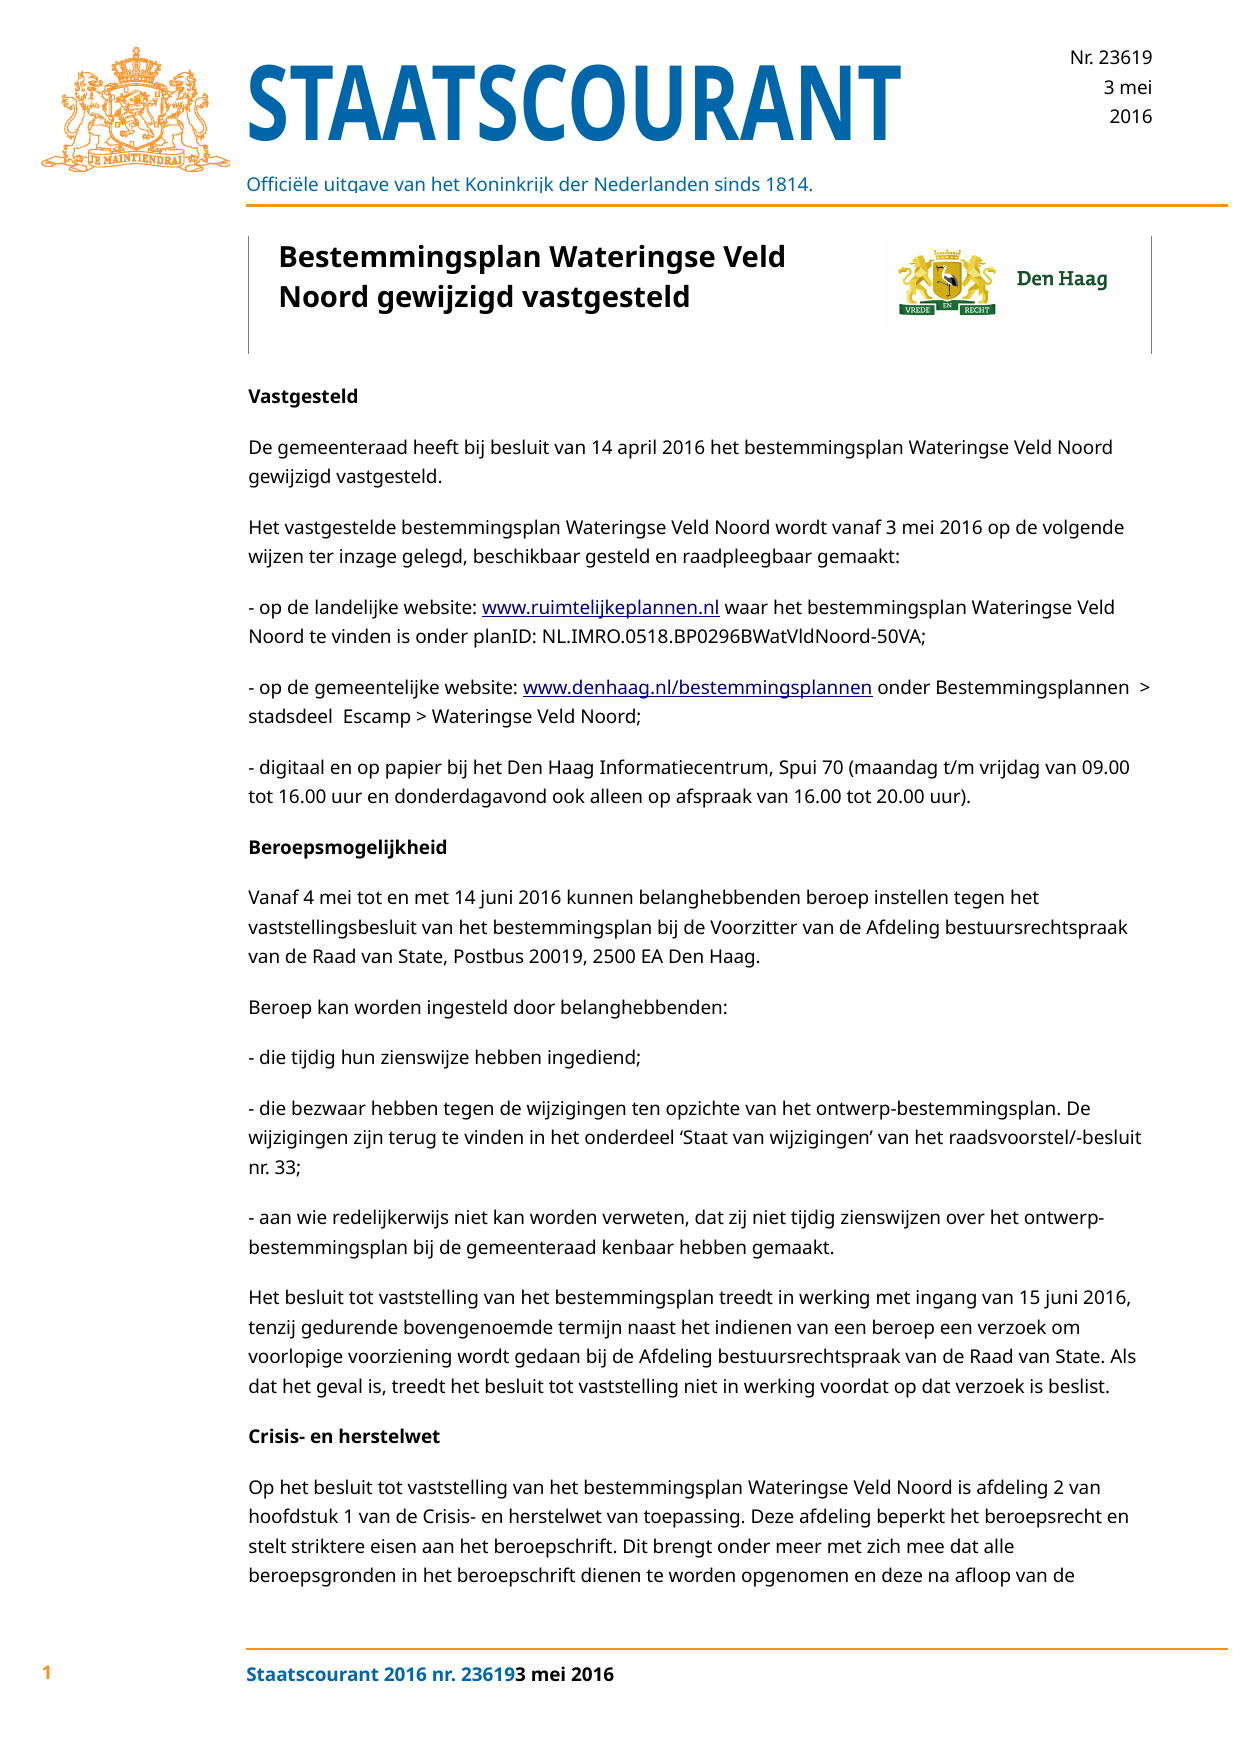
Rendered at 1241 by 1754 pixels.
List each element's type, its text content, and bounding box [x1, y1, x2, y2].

text - die tijdig hun zienswijze hebben ingediend; [248, 1044, 1152, 1070]
text Vastgesteld [248, 383, 1152, 409]
text Beroep kan worden ingesteld door belanghebbenden: [248, 994, 1152, 1020]
text Het vastgestelde bestemmingsplan Wateringse Veld Noord wordt vanaf 3 mei 2016 op de volgende wijzen ter inzage gelegd, beschikbaar gesteld en raadpleegbaar gemaakt: [248, 514, 1152, 569]
text - die bezwaar hebben tegen de wijzigingen ten opzichte van het ontwerp-bestemmingsplan. De wijzigingen zijn terug te vinden in het onderdeel ‘Staat van wijzigingen’ van het raadsvoorstel/-besluit nr. 33; [248, 1095, 1152, 1180]
table_header Bestemmingsplan Wateringse Veld Noord gewijzigd vastgesteld [249, 236, 850, 354]
text De gemeenteraad heeft bij besluit van 14 april 2016 het bestemmingsplan Wateringse Veld Noord gewijzigd vastgesteld. [248, 434, 1152, 489]
text - op de landelijke website: www.ruimtelijkeplannen.nl waar het bestemmingsplan Wateringse Veld Noord te vinden is onder planID: NL.IMRO.0518.BP0296BWatVldNoord-50VA; [248, 594, 1152, 649]
text - digitaal en op papier bij het Den Haag Informatiecentrum, Spui 70 (maandag t/m vrijdag van 09.00 tot 16.00 uur en donderdagavond ook alleen op afspraak van 16.00 tot 20.00 uur). [248, 754, 1152, 809]
text - op de gemeentelijke website: www.denhaag.nl/bestemmingsplannen onder Bestemmingsplannen > stadsdeel Escamp > Wateringse Veld Noord; [248, 674, 1152, 729]
text Op het besluit tot vaststelling van het bestemmingsplan Wateringse Veld Noord is afdeling 2 van hoofdstuk 1 van de Crisis- en herstelwet van toepassing. Deze afdeling beperkt het beroepsrecht en stelt striktere eisen aan het beroepschrift. Dit brengt onder meer met zich mee dat alle beroepsgronden in het beroepschrift dienen te worden opgenomen en deze na afloop van de [248, 1474, 1152, 1588]
text - aan wie redelijkerwijs niet kan worden verweten, dat zij niet tijdig zienswijzen over het ontwerp-bestemmingsplan bij de gemeenteraad kenbaar hebben gemaakt. [248, 1204, 1152, 1260]
text Het besluit tot vaststelling van het bestemmingsplan treedt in werking met ingang van 15 juni 2016, tenzij gedurende bovengenoemde termijn naast het indienen van een beroep een verzoek om voorlopige voorziening wordt gedaan bij de Afdeling bestuursrechtspraak van de Raad van State. Als dat het geval is, treedt het besluit tot vaststelling niet in werking voordat op dat verzoek is beslist. [248, 1284, 1152, 1399]
text Beroepsmogelijkheid [248, 834, 1152, 860]
table_header [850, 236, 1151, 354]
picture [41, 47, 231, 172]
picture [882, 236, 1119, 329]
text Vanaf 4 mei tot en met 14 juni 2016 kunnen belanghebbenden beroep instellen tegen het vaststellingsbesluit van het bestemmingsplan bij de Voorzitter van de Afdeling bestuursrechtspraak van de Raad van State, Postbus 20019, 2500 EA Den Haag. [248, 884, 1152, 969]
text Crisis- en herstelwet [248, 1423, 1152, 1449]
